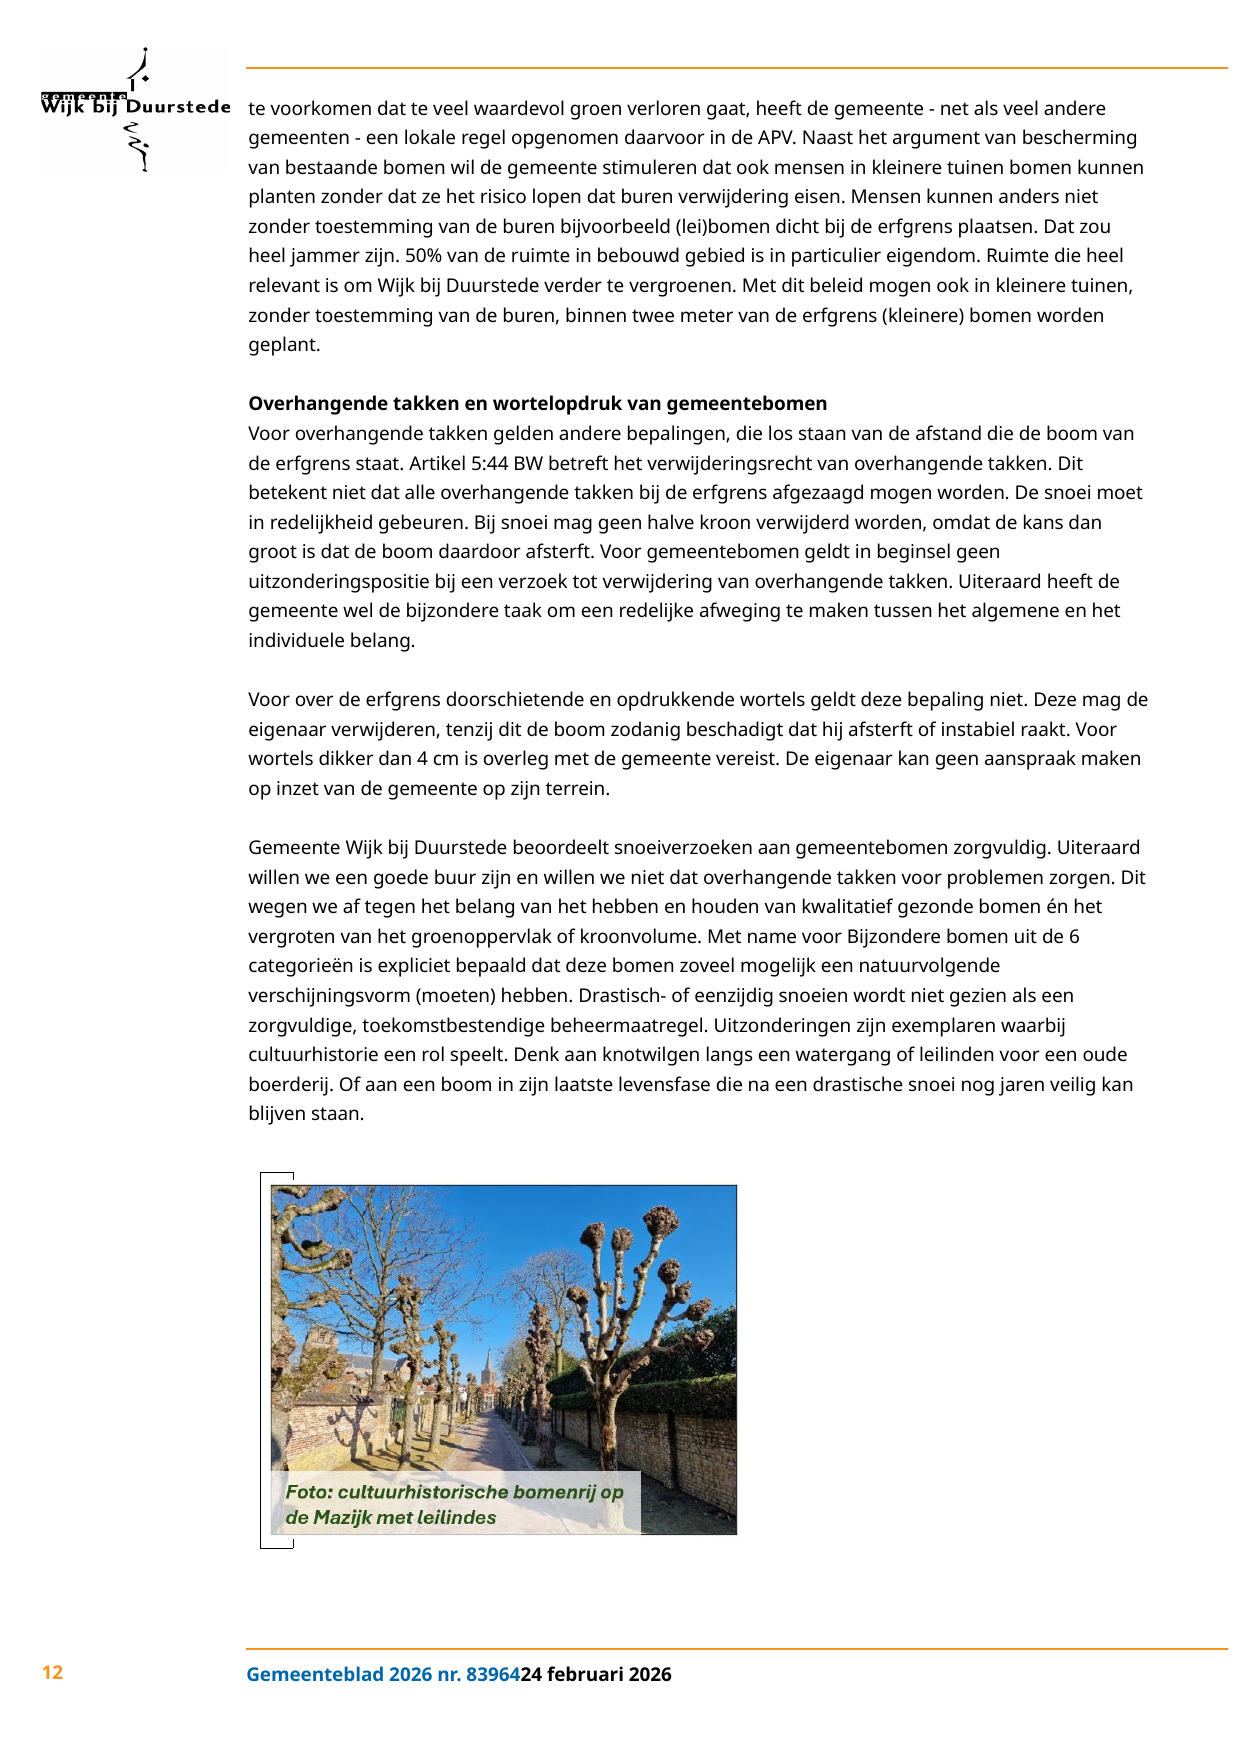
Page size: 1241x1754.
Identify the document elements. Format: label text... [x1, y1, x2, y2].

text Overhangende takken en wortelopdruk van gemeentebomen [248, 391, 1152, 416]
text te voorkomen dat te veel waardevol groen verloren gaat, heeft de gemeente - net als veel andere gemeenten - een lokale regel opgenomen daarvoor in de APV. Naast het argument van bescherming van bestaande bomen wil de gemeente stimuleren dat ook mensen in kleinere tuinen bomen kunnen planten zonder dat ze het risico lopen dat buren verwijdering eisen. Mensen kunnen anders niet zonder toestemming van de buren bijvoorbeeld (lei)bomen dicht bij de erfgrens plaatsen. Dat zou heel jammer zijn. 50% van de ruimte in bebouwd gebied is in particulier eigendom. Ruimte die heel relevant is om Wijk bij Duurstede verder te vergroenen. Met dit beleid mogen ook in kleinere tuinen, zonder toestemming van de buren, binnen twee meter van de erfgrens (kleinere) bomen worden geplant. [248, 95, 1152, 357]
picture [41, 47, 231, 172]
text Gemeente Wijk bij Duurstede beoordeelt snoeiverzoeken aan gemeentebomen zorgvuldig. Uiteraard willen we een goede buur zijn en willen we niet dat overhangende takken voor problemen zorgen. Dit wegen we af tegen het belang van het hebben en houden van kwalitatief gezonde bomen én het vergroten van het groenoppervlak of kroonvolume. Met name voor Bijzondere bomen uit de 6 categorieën is expliciet bepaald dat deze bomen zoveel mogelijk een natuurvolgende verschijningsvorm (moeten) hebben. Drastisch- of eenzijdig snoeien wordt niet gezien als een zorgvuldige, toekomstbestendige beheermaatregel. Uitzonderingen zijn exemplaren waarbij cultuurhistorie een rol speelt. Denk aan knotwilgen langs een watergang of leilinden voor een oude boerderij. Of aan een boom in zijn laatste levensfase die na een drastische snoei nog jaren veilig kan blijven staan. [248, 834, 1152, 1126]
text Voor over de erfgrens doorschietende en opdrukkende wortels geldt deze bepaling niet. Deze mag de eigenaar verwijderen, tenzij dit de boom zodanig beschadigt dat hij afsterft of instabiel raakt. Voor wortels dikker dan 4 cm is overleg met de gemeente vereist. De eigenaar kan geen aanspraak maken op inzet van de gemeente op zijn terrein. [248, 686, 1152, 801]
picture [268, 1180, 742, 1539]
text Voor overhangende takken gelden andere bepalingen, die los staan van de afstand die de boom van de erfgrens staat. Artikel 5:44 BW betreft het verwijderingsrecht van overhangende takken. Dit betekent niet dat alle overhangende takken bij de erfgrens afgezaagd mogen worden. De snoei moet in redelijkheid gebeuren. Bij snoei mag geen halve kroon verwijderd worden, omdat de kans dan groot is dat de boom daardoor afsterft. Voor gemeentebomen geldt in beginsel geen uitzonderingspositie bij een verzoek tot verwijdering van overhangende takken. Uiteraard heeft de gemeente wel de bijzondere taak om een redelijke afweging te maken tussen het algemene en het individuele belang. [248, 420, 1152, 653]
